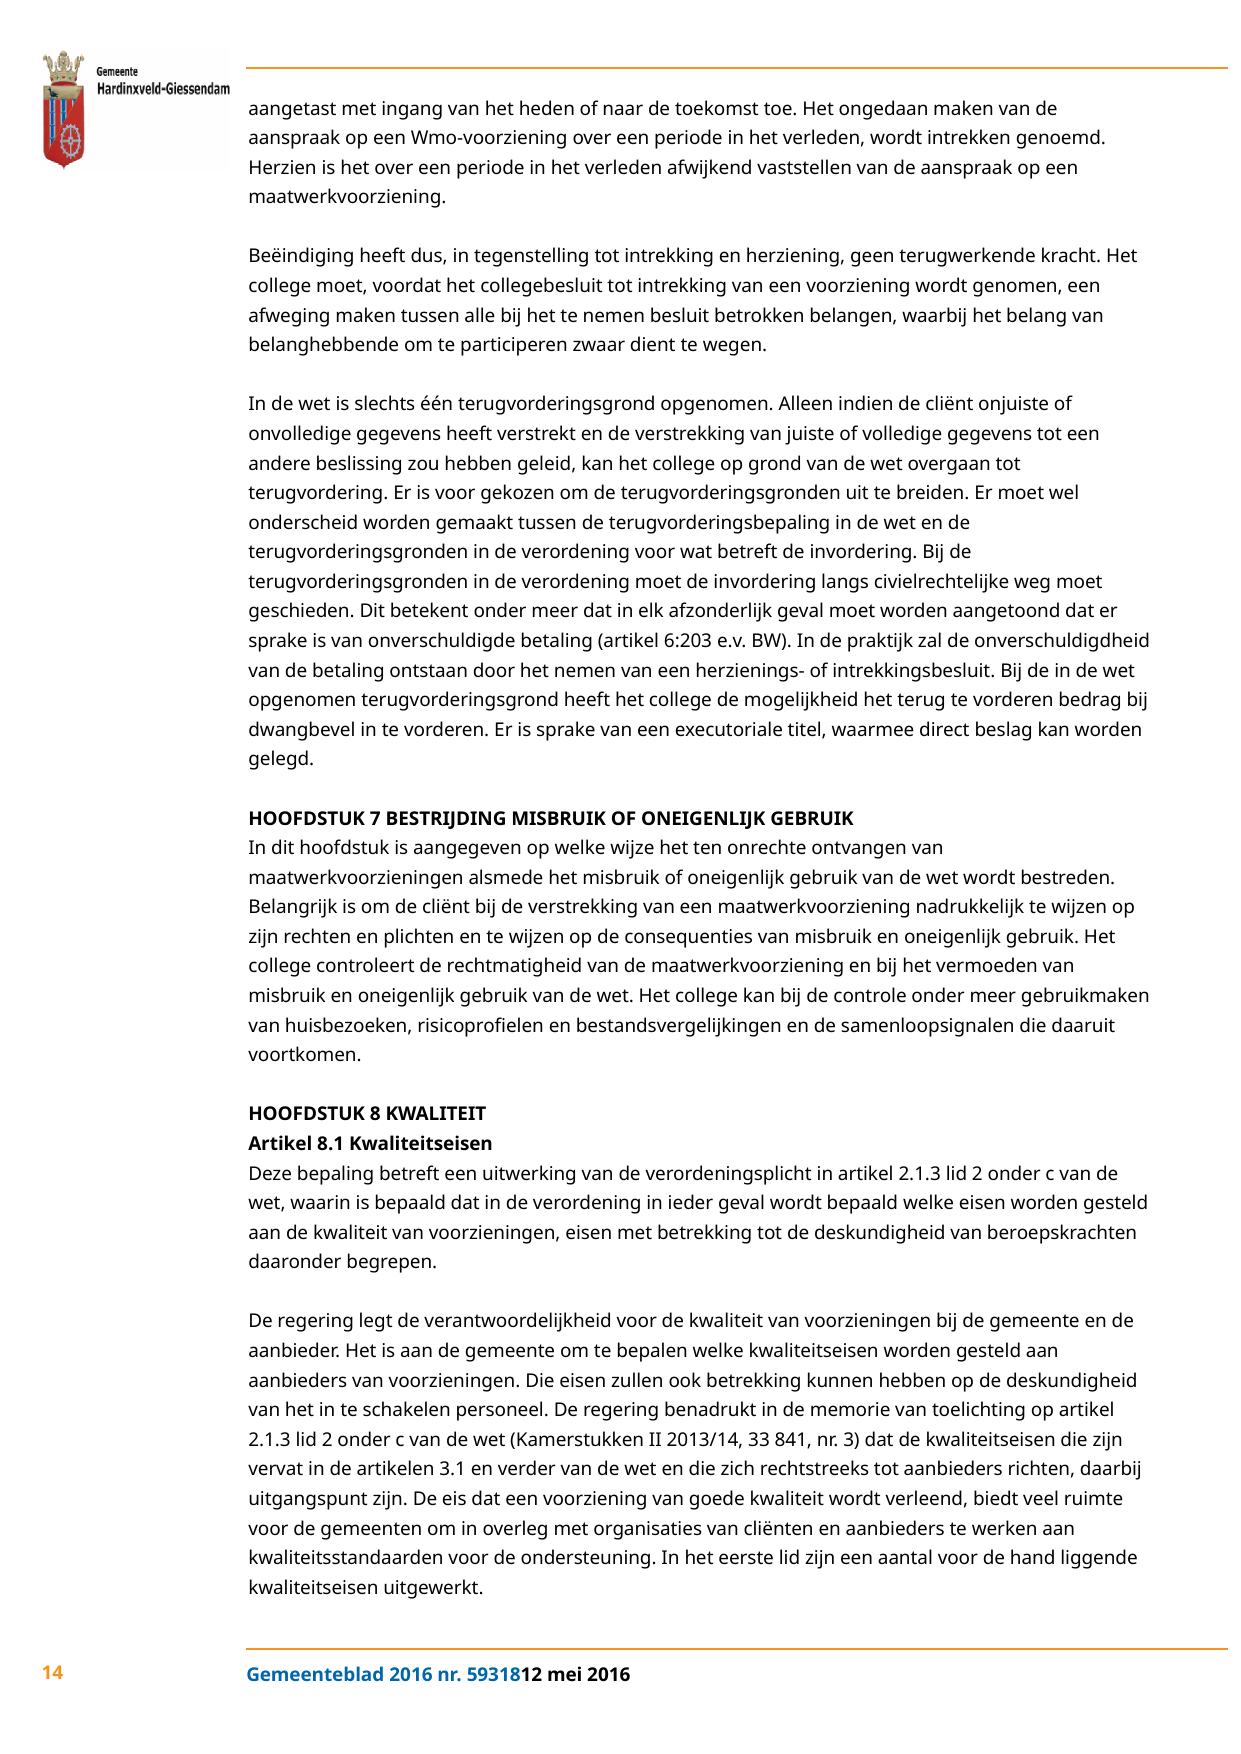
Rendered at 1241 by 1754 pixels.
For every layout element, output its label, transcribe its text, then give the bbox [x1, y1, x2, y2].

text HOOFDSTUK 7 BESTRIJDING MISBRUIK OF ONEIGENLIJK GEBRUIK [248, 805, 1152, 831]
text Deze bepaling betreft een uitwerking van de verordeningsplicht in artikel 2.1.3 lid 2 onder c van de wet, waarin is bepaald dat in de verordening in ieder geval wordt bepaald welke eisen worden gesteld aan de kwaliteit van voorzieningen, eisen met betrekking tot de deskundigheid van beroepskrachten daaronder begrepen. [248, 1160, 1152, 1274]
text Artikel 8.1 Kwaliteitseisen [248, 1130, 1152, 1156]
text In de wet is slechts één terugvorderingsgrond opgenomen. Alleen indien de cliënt onjuiste of onvolledige gegevens heeft verstrekt en de verstrekking van juiste of volledige gegevens tot een andere beslissing zou hebben geleid, kan het college op grond van de wet overgaan tot terugvordering. Er is voor gekozen om de terugvorderingsgronden uit te breiden. Er moet wel onderscheid worden gemaakt tussen de terugvorderingsbepaling in de wet en de terugvorderingsgronden in de verordening voor wat betreft de invordering. Bij de terugvorderingsgronden in de verordening moet de invordering langs civielrechtelijke weg moet geschieden. Dit betekent onder meer dat in elk afzonderlijk geval moet worden aangetoond dat er sprake is van onverschuldigde betaling (artikel 6:203 e.v. BW). In de praktijk zal de onverschuldigdheid van de betaling ontstaan door het nemen van een herzienings- of intrekkingsbesluit. Bij de in de wet opgenomen terugvorderingsgrond heeft het college de mogelijkheid het terug te vorderen bedrag bij dwangbevel in te vorderen. Er is sprake van een executoriale titel, waarmee direct beslag kan worden gelegd. [248, 391, 1152, 771]
picture [41, 47, 231, 172]
text De regering legt de verantwoordelijkheid voor de kwaliteit van voorzieningen bij de gemeente en de aanbieder. Het is aan de gemeente om te bepalen welke kwaliteitseisen worden gesteld aan aanbieders van voorzieningen. Die eisen zullen ook betrekking kunnen hebben op de deskundigheid van het in te schakelen personeel. De regering benadrukt in de memorie van toelichting op artikel 2.1.3 lid 2 onder c van de wet (Kamerstukken II 2013/14, 33 841, nr. 3) dat de kwaliteitseisen die zijn vervat in de artikelen 3.1 en verder van de wet en die zich rechtstreeks tot aanbieders richten, daarbij uitgangspunt zijn. De eis dat een voorziening van goede kwaliteit wordt verleend, biedt veel ruimte voor de gemeenten om in overleg met organisaties van cliënten en aanbieders te werken aan kwaliteitsstandaarden voor de ondersteuning. In het eerste lid zijn een aantal voor de hand liggende kwaliteitseisen uitgewerkt. [248, 1308, 1152, 1600]
text Beëindiging heeft dus, in tegenstelling tot intrekking en herziening, geen terugwerkende kracht. Het college moet, voordat het collegebesluit tot intrekking van een voorziening wordt genomen, een afweging maken tussen alle bij het te nemen besluit betrokken belangen, waarbij het belang van belanghebbende om te participeren zwaar dient te wegen. [248, 243, 1152, 357]
text HOOFDSTUK 8 KWALITEIT [248, 1101, 1152, 1126]
text In dit hoofdstuk is aangegeven op welke wijze het ten onrechte ontvangen van maatwerkvoorzieningen alsmede het misbruik of oneigenlijk gebruik van de wet wordt bestreden. Belangrijk is om de cliënt bij de verstrekking van een maatwerkvoorziening nadrukkelijk te wijzen op zijn rechten en plichten en te wijzen op de consequenties van misbruik en oneigenlijk gebruik. Het college controleert de rechtmatigheid van de maatwerkvoorziening en bij het vermoeden van misbruik en oneigenlijk gebruik van de wet. Het college kan bij de controle onder meer gebruikmaken van huisbezoeken, risicoprofielen en bestandsvergelijkingen en de samenloopsignalen die daaruit voortkomen. [248, 834, 1152, 1067]
text aangetast met ingang van het heden of naar de toekomst toe. Het ongedaan maken van de aanspraak op een Wmo-voorziening over een periode in het verleden, wordt intrekken genoemd. Herzien is het over een periode in het verleden afwijkend vaststellen van de aanspraak op een maatwerkvoorziening. [248, 95, 1152, 209]
